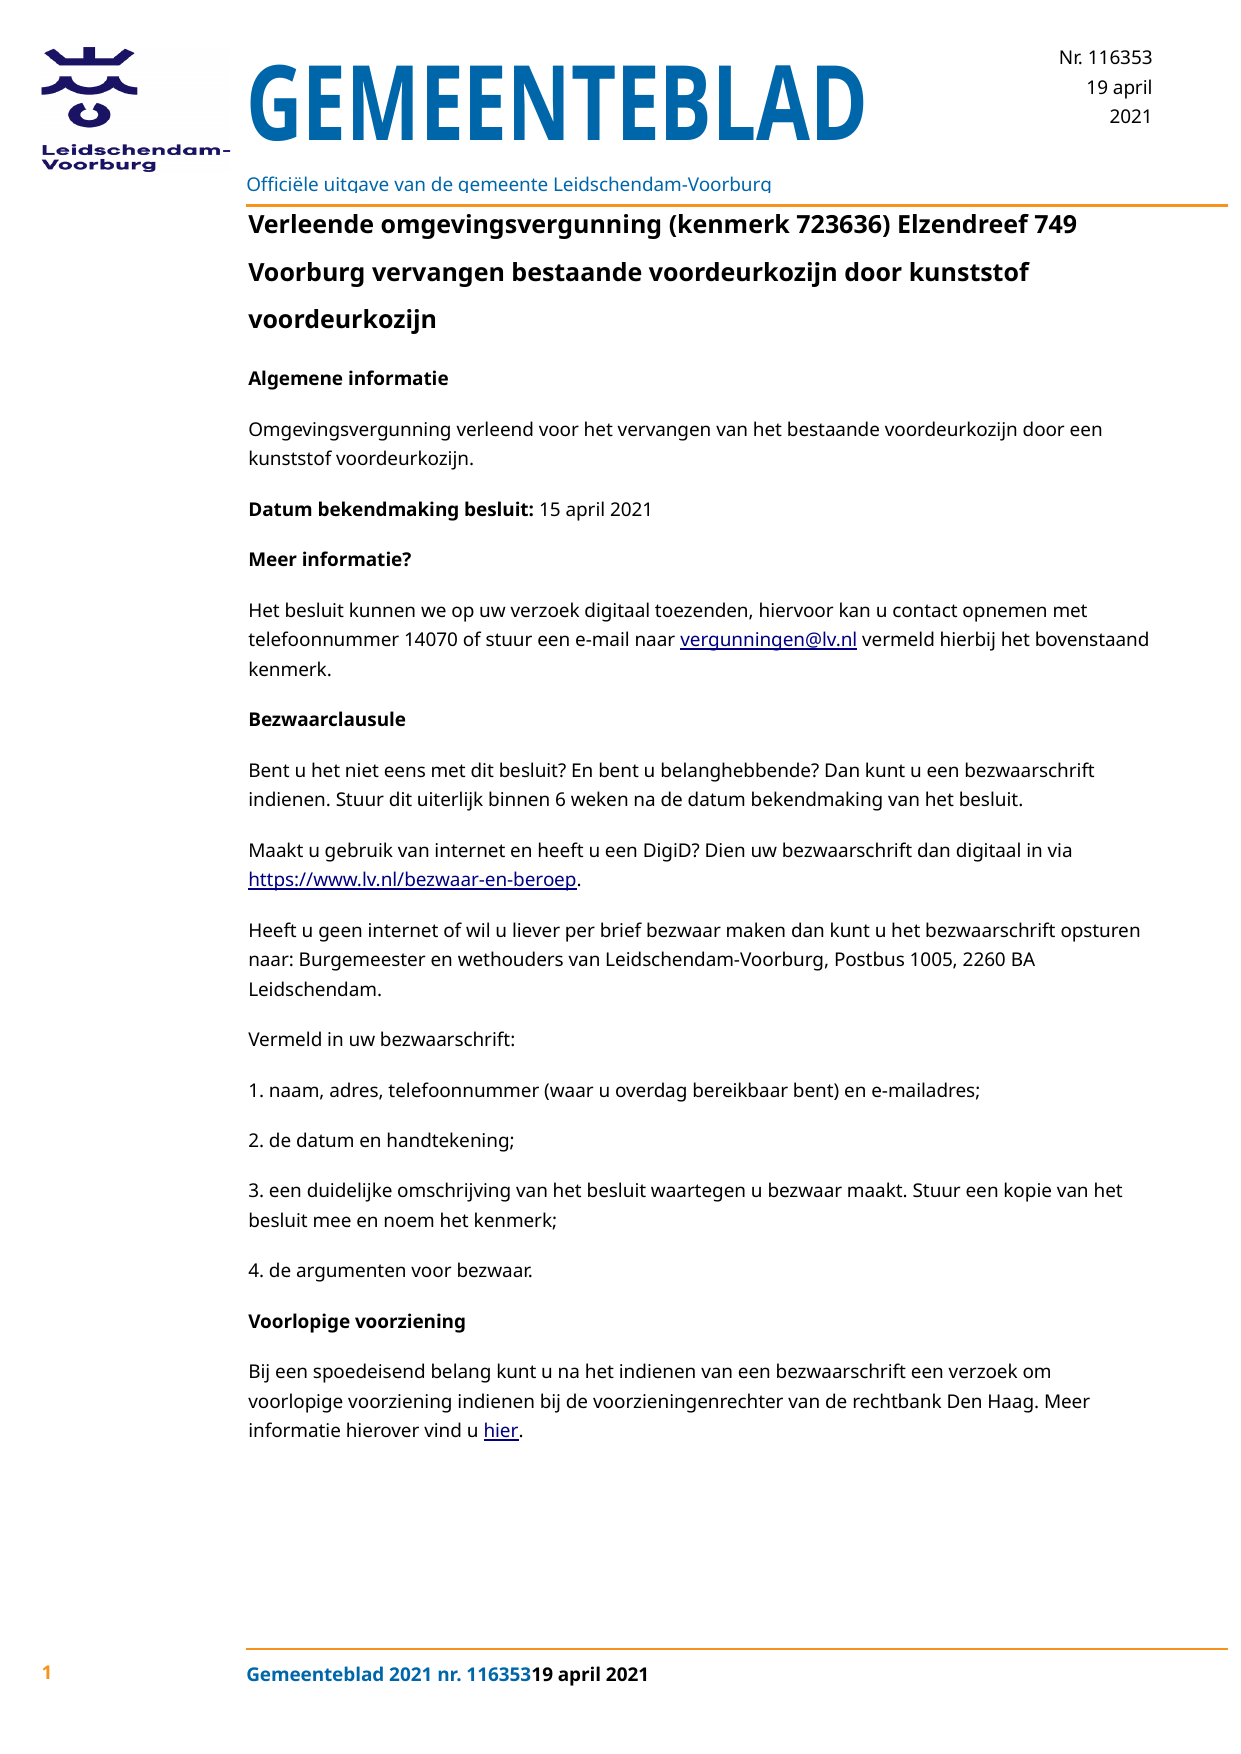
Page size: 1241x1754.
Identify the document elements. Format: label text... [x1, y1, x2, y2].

text Heeft u geen internet of wil u liever per brief bezwaar maken dan kunt u het bezwaarschrift opsturen naar: Burgemeester en wethouders van Leidschendam-Voorburg, Postbus 1005, 2260 BA Leidschendam. [248, 917, 1152, 1002]
text 2. de datum en handtekening; [248, 1127, 1152, 1153]
text Maakt u gebruik van internet en heeft u een DigiD? Dien uw bezwaarschrift dan digitaal in via https://www.lv.nl/bezwaar-en-beroep. [248, 837, 1152, 892]
text Meer informatie? [248, 546, 1152, 572]
picture [41, 47, 231, 172]
text Omgevingsvergunning verleend voor het vervangen van het bestaande voordeurkozijn door een kunststof voordeurkozijn. [248, 416, 1152, 471]
text Bent u het niet eens met dit besluit? En bent u belanghebbende? Dan kunt u een bezwaarschrift indienen. Stuur dit uiterlijk binnen 6 weken na de datum bekendmaking van het besluit. [248, 757, 1152, 812]
text Het besluit kunnen we op uw verzoek digitaal toezenden, hiervoor kan u contact opnemen met telefoonnummer 14070 of stuur een e-mail naar vergunningen@lv.nl vermeld hierbij het bovenstaand kenmerk. [248, 597, 1152, 682]
text Verleende omgevingsvergunning (kenmerk 723636) Elzendreef 749 Voorburg vervangen bestaande voordeurkozijn door kunststof voordeurkozijn [248, 207, 1152, 336]
text Voorlopige voorziening [248, 1308, 1152, 1334]
text Vermeld in uw bezwaarschrift: [248, 1026, 1152, 1052]
text Bij een spoedeisend belang kunt u na het indienen van een bezwaarschrift een verzoek om voorlopige voorziening indienen bij de voorzieningenrechter van de rechtbank Den Haag. Meer informatie hierover vind u hier. [248, 1358, 1152, 1443]
text Datum bekendmaking besluit: 15 april 2021 [248, 496, 1152, 522]
text 4. de argumenten voor bezwaar. [248, 1258, 1152, 1283]
text 1. naam, adres, telefoonnummer (waar u overdag bereikbaar bent) en e-mailadres; [248, 1077, 1152, 1102]
text Algemene informatie [248, 366, 1152, 391]
text Bezwaarclausule [248, 706, 1152, 732]
text 3. een duidelijke omschrijving van het besluit waartegen u bezwaar maakt. Stuur een kopie van het besluit mee en noem het kenmerk; [248, 1178, 1152, 1233]
